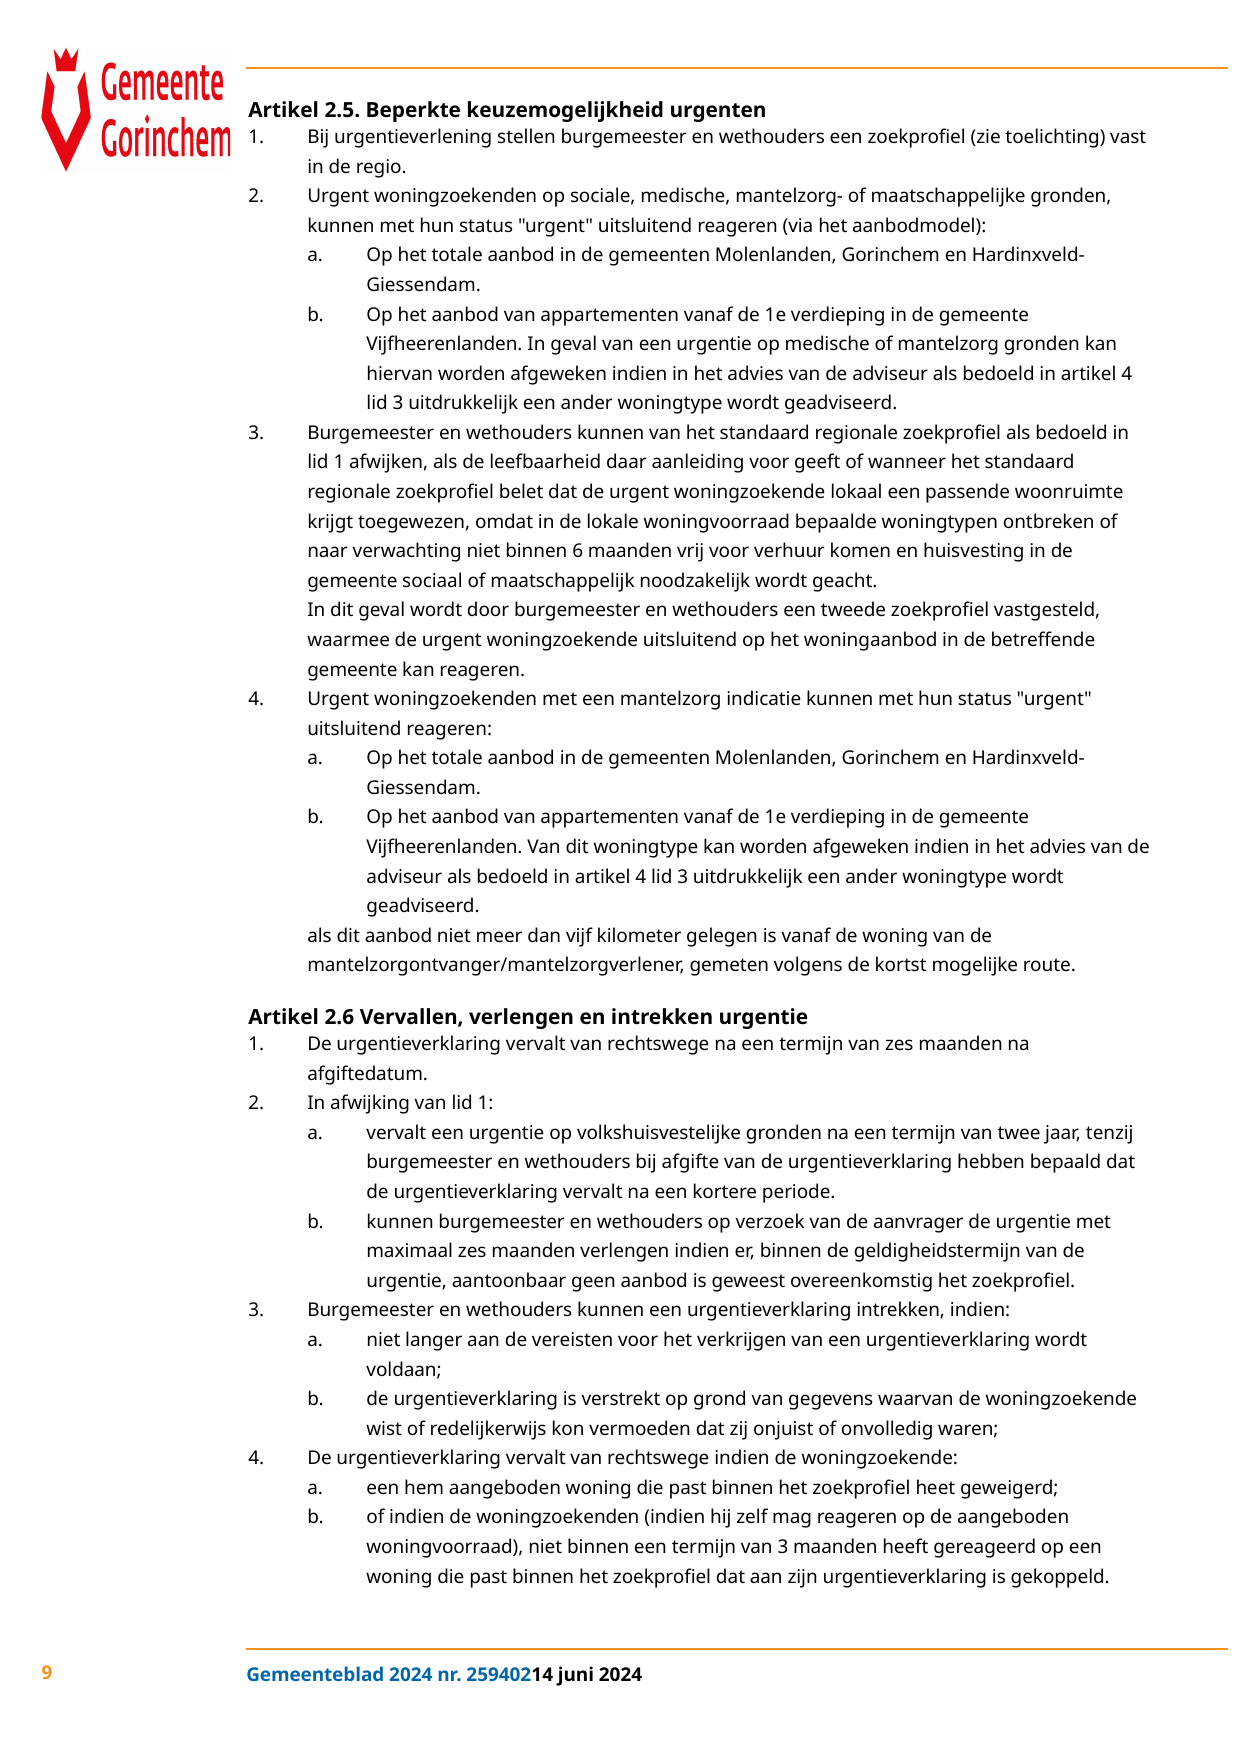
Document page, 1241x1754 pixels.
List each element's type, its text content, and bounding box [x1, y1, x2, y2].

list In dit geval wordt door burgemeester en wethouders een tweede zoekprofiel vastgesteld, waarmee de urgent woningzoekende uitsluitend op het woningaanbod in de betreffende gemeente kan reageren. [248, 597, 1152, 681]
text Artikel 2.6 Vervallen, verlengen en intrekken urgentie [248, 1002, 1152, 1030]
list vervalt een urgentie op volkshuisvestelijke gronden na een termijn van twee jaar, tenzij burgemeester en wethouders bij afgifte van de urgentieverklaring hebben bepaald dat de urgentieverklaring vervalt na een kortere periode. [307, 1119, 1152, 1204]
list of indien de woningzoekenden (indien hij zelf mag reageren op de aangeboden woningvoorraad), niet binnen een termijn van 3 maanden heeft gereageerd op een woning die past binnen het zoekprofiel dat aan zijn urgentieverklaring is gekoppeld. [307, 1504, 1152, 1589]
list Burgemeester en wethouders kunnen een urgentieverklaring intrekken, indien: [248, 1297, 1152, 1322]
list Bij urgentieverlening stellen burgemeester en wethouders een zoekprofiel (zie toelichting) vast in de regio. [248, 123, 1152, 178]
list Urgent woningzoekenden met een mantelzorg indicatie kunnen met hun status "urgent" uitsluitend reageren: [248, 685, 1152, 741]
text Artikel 2.5. Beperkte keuzemogelijkheid urgenten [248, 95, 1152, 123]
list niet langer aan de vereisten voor het verkrijgen van een urgentieverklaring wordt voldaan; [307, 1326, 1152, 1382]
list een hem aangeboden woning die past binnen het zoekprofiel heet geweigerd; [307, 1474, 1152, 1500]
list Op het totale aanbod in de gemeenten Molenlanden, Gorinchem en Hardinxveld-Giessendam. [307, 242, 1152, 297]
list als dit aanbod niet meer dan vijf kilometer gelegen is vanaf de woning van de mantelzorgontvanger/mantelzorgverlener, gemeten volgens de kortst mogelijke route. [248, 922, 1152, 977]
list Op het aanbod van appartementen vanaf de 1e verdieping in de gemeente Vijfheerenlanden. In geval van een urgentie op medische of mantelzorg gronden kan hiervan worden afgeweken indien in het advies van de adviseur als bedoeld in artikel 4 lid 3 uitdrukkelijk een ander woningtype wordt geadviseerd. [307, 301, 1152, 415]
list Burgemeester en wethouders kunnen van het standaard regionale zoekprofiel als bedoeld in lid 1 afwijken, als de leefbaarheid daar aanleiding voor geeft of wanneer het standaard regionale zoekprofiel belet dat de urgent woningzoekende lokaal een passende woonruimte krijgt toegewezen, omdat in de lokale woningvoorraad bepaalde woningtypen ontbreken of naar verwachting niet binnen 6 maanden vrij voor verhuur komen en huisvesting in de gemeente sociaal of maatschappelijk noodzakelijk wordt geacht. [248, 419, 1152, 593]
list In afwijking van lid 1: [248, 1089, 1152, 1115]
list de urgentieverklaring is verstrekt op grond van gegevens waarvan de woningzoekende wist of redelijkerwijs kon vermoeden dat zij onjuist of onvolledig waren; [307, 1385, 1152, 1441]
list Op het totale aanbod in de gemeenten Molenlanden, Gorinchem en Hardinxveld-Giessendam. [307, 744, 1152, 800]
picture [41, 47, 231, 172]
list De urgentieverklaring vervalt van rechtswege na een termijn van zes maanden na afgiftedatum. [248, 1030, 1152, 1086]
list Urgent woningzoekenden op sociale, medische, mantelzorg- of maatschappelijke gronden, kunnen met hun status "urgent" uitsluitend reageren (via het aanbodmodel): [248, 182, 1152, 238]
list kunnen burgemeester en wethouders op verzoek van de aanvrager de urgentie met maximaal zes maanden verlengen indien er, binnen de geldigheidstermijn van de urgentie, aantoonbaar geen aanbod is geweest overeenkomstig het zoekprofiel. [307, 1208, 1152, 1293]
list De urgentieverklaring vervalt van rechtswege indien de woningzoekende: [248, 1444, 1152, 1470]
list Op het aanbod van appartementen vanaf de 1e verdieping in de gemeente Vijfheerenlanden. Van dit woningtype kan worden afgeweken indien in het advies van de adviseur als bedoeld in artikel 4 lid 3 uitdrukkelijk een ander woningtype wordt geadviseerd. [307, 804, 1152, 918]
